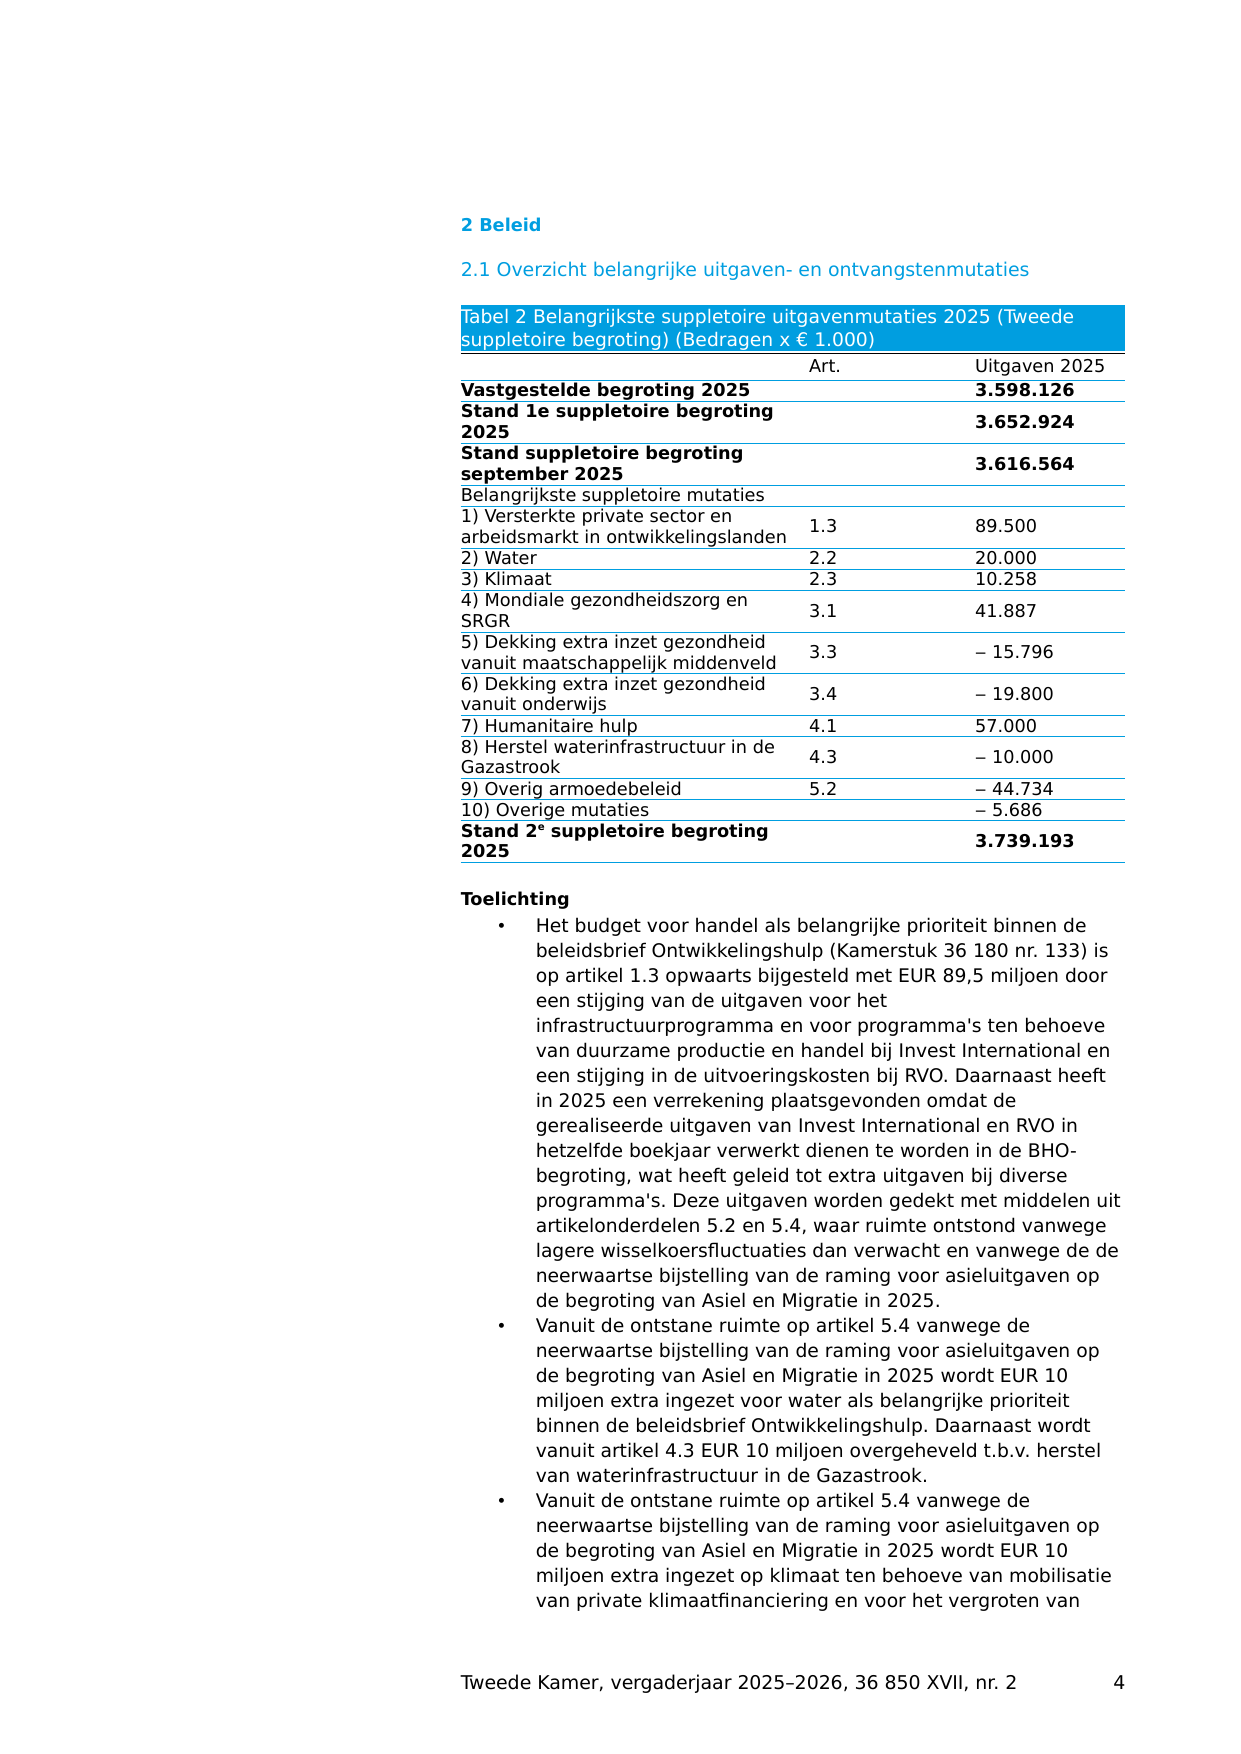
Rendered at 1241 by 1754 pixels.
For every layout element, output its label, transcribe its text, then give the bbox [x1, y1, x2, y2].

table_cell Stand 2e suppletoire begroting 2025 [461, 821, 806, 862]
table_cell 9) Overig armoedebeleid [461, 779, 806, 799]
table_cell 3.616.564 [972, 444, 1125, 484]
table_cell 3.4 [806, 674, 972, 715]
table_cell Uitgaven 2025 [972, 354, 1125, 380]
table_cell 5.2 [806, 779, 972, 799]
table_cell Vastgestelde begroting 2025 [461, 381, 806, 401]
table_cell ‒ 44.734 [972, 779, 1125, 799]
table_cell Art. [806, 354, 972, 380]
table_cell Stand 1e suppletoire begroting 2025 [461, 402, 806, 443]
table_cell 3.1 [806, 591, 972, 631]
table_cell 6) Dekking extra inzet gezondheid vanuit onderwijs [461, 674, 806, 715]
table_cell [806, 402, 972, 443]
text Toelichting [461, 887, 1125, 910]
table_cell 7) Humanitaire hulp [461, 716, 806, 736]
table_cell 57.000 [972, 716, 1125, 736]
title 2 Beleid [461, 213, 1125, 236]
table_cell ‒ 15.796 [972, 633, 1125, 673]
table_cell [806, 381, 972, 401]
table_cell [806, 486, 972, 506]
list Vanuit de ontstane ruimte op artikel 5.4 vanwege de neerwaartse bijstelling van de raming voor asieluitgaven op de begroting van Asiel en Migratie in 2025 wordt EUR 10 miljoen extra ingezet op klimaat ten behoeve van mobilisatie van private klimaatfinanciering en voor het vergroten van [498, 1487, 1125, 1612]
list Vanuit de ontstane ruimte op artikel 5.4 vanwege de neerwaartse bijstelling van de raming voor asieluitgaven op de begroting van Asiel en Migratie in 2025 wordt EUR 10 miljoen extra ingezet voor water als belangrijke prioriteit binnen de beleidsbrief Ontwikkelingshulp. Daarnaast wordt vanuit artikel 4.3 EUR 10 miljoen overgeheveld t.b.v. herstel van waterinfrastructuur in de Gazastrook. [498, 1312, 1125, 1487]
table_cell 1.3 [806, 507, 972, 547]
table_cell 1) Versterkte private sector en arbeidsmarkt in ontwikkelingslanden [461, 507, 806, 547]
table_cell 41.887 [972, 591, 1125, 631]
table_cell 10) Overige mutaties [461, 800, 806, 820]
table_cell 3.598.126 [972, 381, 1125, 401]
table_cell 2.2 [806, 549, 972, 568]
table_cell ‒ 19.800 [972, 674, 1125, 715]
table_cell 20.000 [972, 549, 1125, 568]
table_cell ‒ 5.686 [972, 800, 1125, 820]
table_cell Belangrijkste suppletoire mutaties [461, 486, 806, 506]
table_cell 4) Mondiale gezondheidszorg en SRGR [461, 591, 806, 631]
list Het budget voor handel als belangrijke prioriteit binnen de beleidsbrief Ontwikkelingshulp (Kamerstuk 36 180 nr. 133) is op artikel 1.3 opwaarts bijgesteld met EUR 89,5 miljoen door een stijging van de uitgaven voor het infrastructuurprogramma en voor programma's ten behoeve van duurzame productie en handel bij Invest International en een stijging in de uitvoeringskosten bij RVO. Daarnaast heeft in 2025 een verrekening plaatsgevonden omdat de gerealiseerde uitgaven van Invest International en RVO in hetzelfde boekjaar verwerkt dienen te worden in de BHO-begroting, wat heeft geleid tot extra uitgaven bij diverse programma's. Deze uitgaven worden gedekt met middelen uit artikelonderdelen 5.2 en 5.4, waar ruimte ontstond vanwege lagere wisselkoersfluctuaties dan verwacht en vanwege de de neerwaartse bijstelling van de raming voor asieluitgaven op de begroting van Asiel en Migratie in 2025. [498, 912, 1125, 1312]
title 2.1 Overzicht belangrijke uitgaven- en ontvangstenmutaties [461, 259, 1125, 281]
table_cell 3) Klimaat [461, 570, 806, 590]
table_cell 10.258 [972, 570, 1125, 590]
table_cell [806, 444, 972, 484]
table_cell 89.500 [972, 507, 1125, 547]
table_cell 3.739.193 [972, 821, 1125, 862]
table_cell [806, 821, 972, 862]
table_cell 2.3 [806, 570, 972, 590]
table_cell [461, 354, 806, 380]
table_cell Stand suppletoire begroting september 2025 [461, 444, 806, 484]
table_cell 4.3 [806, 737, 972, 778]
table_cell 5) Dekking extra inzet gezondheid vanuit maatschappelijk middenveld [461, 633, 806, 673]
table_cell ‒ 10.000 [972, 737, 1125, 778]
table_cell 4.1 [806, 716, 972, 736]
table_cell 2) Water [461, 549, 806, 568]
table_cell 3.3 [806, 633, 972, 673]
table_cell [972, 486, 1125, 506]
table_cell 3.652.924 [972, 402, 1125, 443]
table_cell 8) Herstel waterinfrastructuur in de Gazastrook [461, 737, 806, 778]
table_cell [806, 800, 972, 820]
